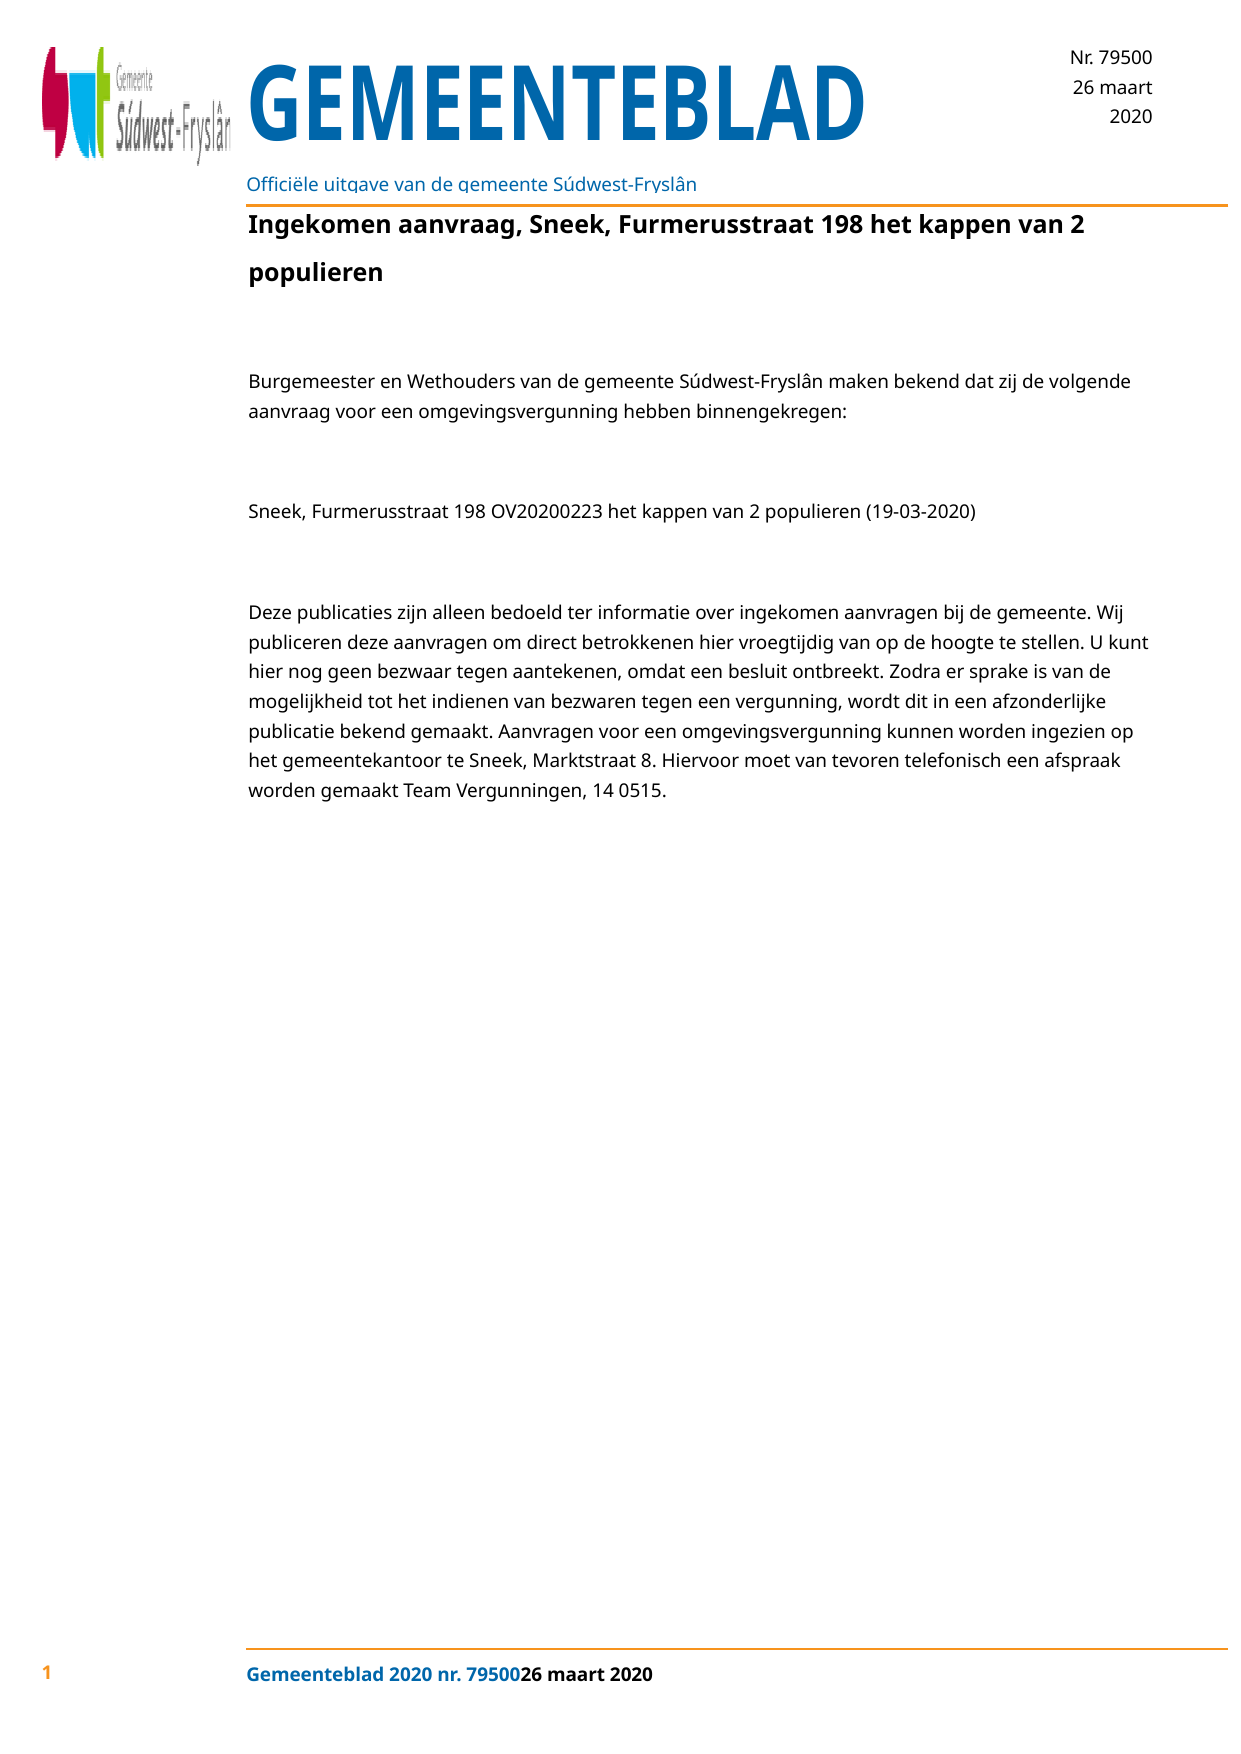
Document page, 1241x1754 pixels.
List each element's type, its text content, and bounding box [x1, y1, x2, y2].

text Sneek, Furmerusstraat 198 OV20200223 het kappen van 2 populieren (19-03-2020) [248, 499, 1152, 524]
text Deze publicaties zijn alleen bedoeld ter informatie over ingekomen aanvragen bij de gemeente. Wij publiceren deze aanvragen om direct betrokkenen hier vroegtijdig van op de hoogte te stellen. U kunt hier nog geen bezwaar tegen aantekenen, omdat een besluit ontbreekt. Zodra er sprake is van de mogelijkheid tot het indienen van bezwaren tegen een vergunning, wordt dit in een afzonderlijke publicatie bekend gemaakt. Aanvragen voor een omgevingsvergunning kunnen worden ingezien op het gemeentekantoor te Sneek, Marktstraat 8. Hiervoor moet van tevoren telefonisch een afspraak worden gemaakt Team Vergunningen, 14 0515. [248, 599, 1152, 803]
text Ingekomen aanvraag, Sneek, Furmerusstraat 198 het kappen van 2 populieren [248, 207, 1152, 288]
picture [41, 47, 231, 172]
text Burgemeester en Wethouders van de gemeente Súdwest-Fryslân maken bekend dat zij de volgende aanvraag voor een omgevingsvergunning hebben binnengekregen: [248, 368, 1152, 424]
